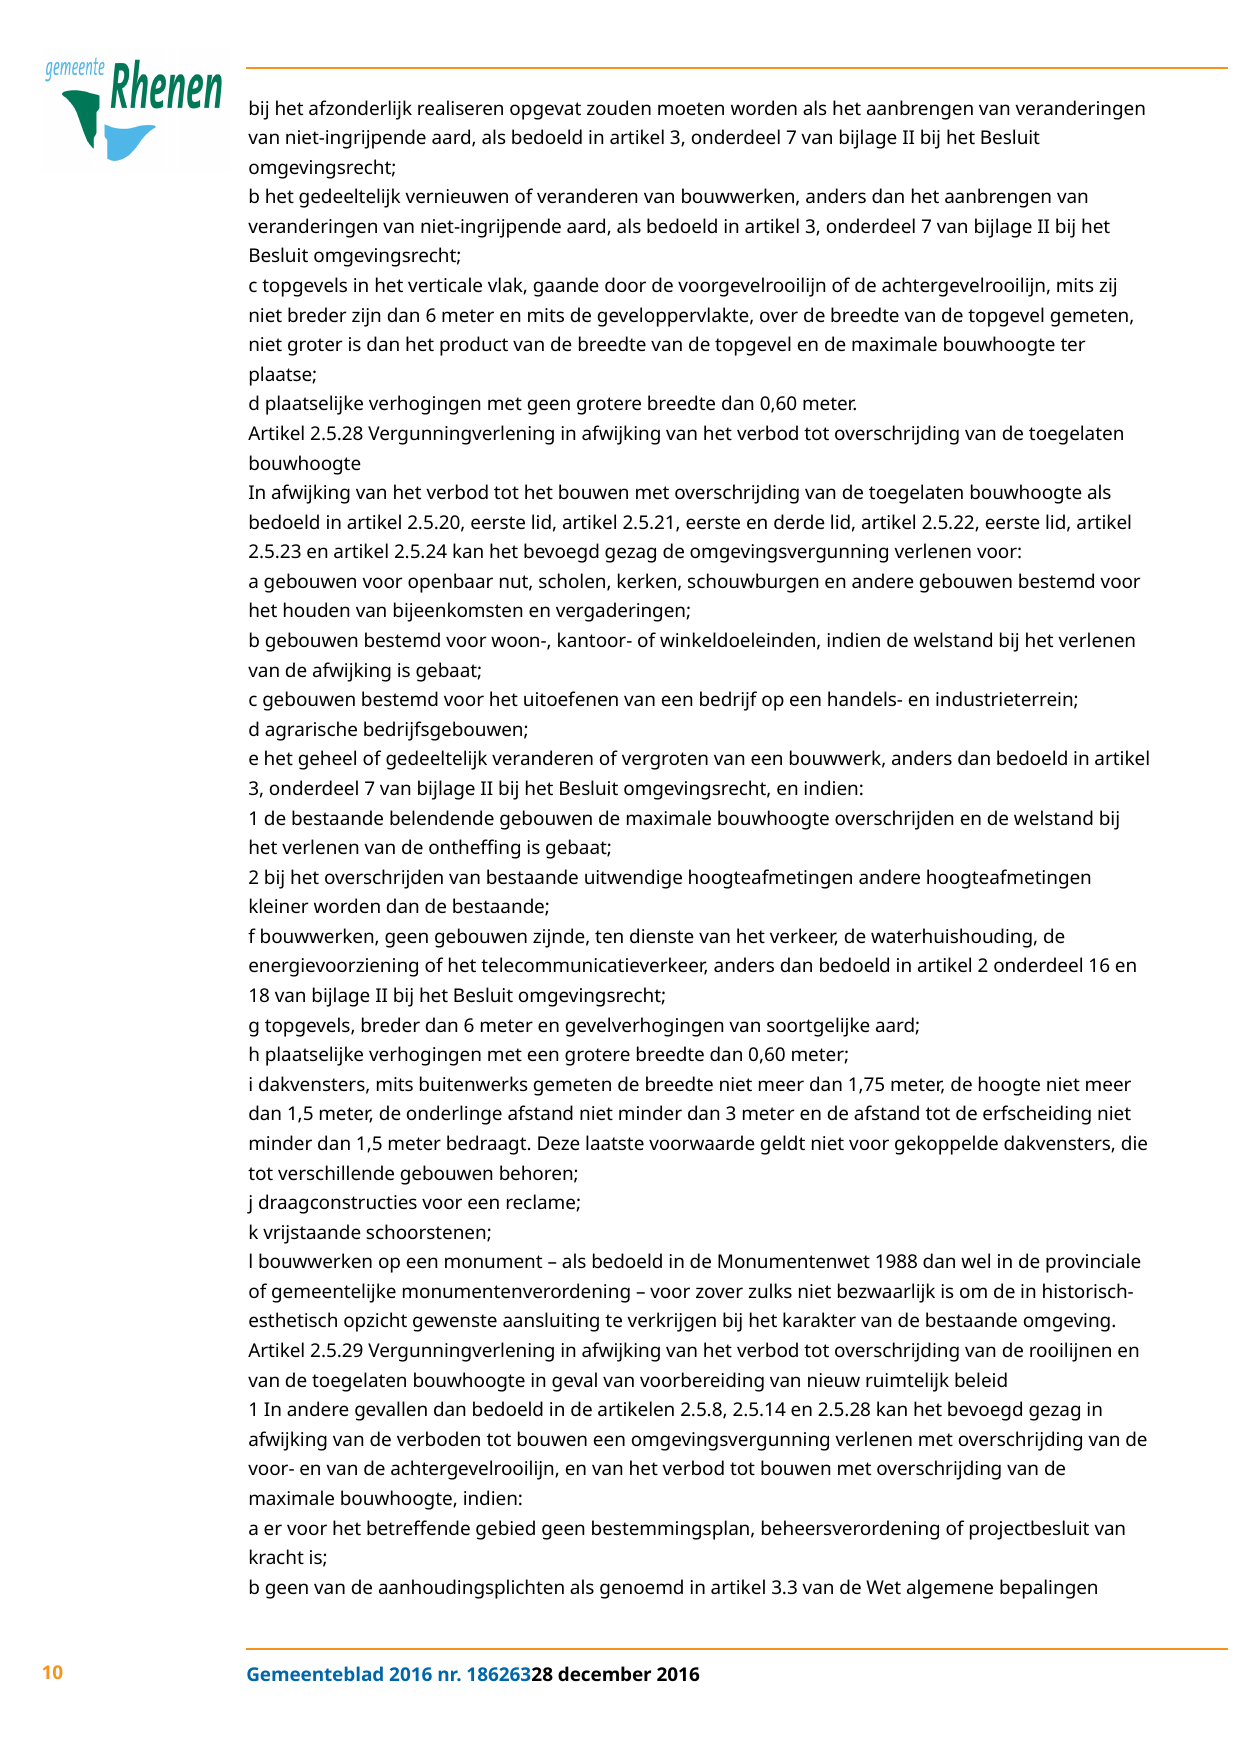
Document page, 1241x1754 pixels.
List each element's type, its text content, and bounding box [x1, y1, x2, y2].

text c topgevels in het verticale vlak, gaande door de voorgevelrooilijn of de achtergevelrooilijn, mits zij niet breder zijn dan 6 meter en mits de geveloppervlakte, over de breedte van de topgevel gemeten, niet groter is dan het product van de breedte van de topgevel en de maximale bouwhoogte ter plaatse; [248, 272, 1152, 387]
text e het geheel of gedeeltelijk veranderen of vergroten van een bouwwerk, anders dan bedoeld in artikel 3, onderdeel 7 van bijlage II bij het Besluit omgevingsrecht, en indien: [248, 746, 1152, 801]
text f bouwwerken, geen gebouwen zijnde, ten dienste van het verkeer, de waterhuishouding, de energievoorziening of het telecommunicatieverkeer, anders dan bedoeld in artikel 2 onderdeel 16 en 18 van bijlage II bij het Besluit omgevingsrecht; [248, 923, 1152, 1008]
text Artikel 2.5.29 Vergunningverlening in afwijking van het verbod tot overschrijding van de rooilijnen en van de toegelaten bouwhoogte in geval van voorbereiding van nieuw ruimtelijk beleid [248, 1337, 1152, 1393]
text bij het afzonderlijk realiseren opgevat zouden moeten worden als het aanbrengen van veranderingen van niet-ingrijpende aard, als bedoeld in artikel 3, onderdeel 7 van bijlage II bij het Besluit omgevingsrecht; [248, 95, 1152, 180]
text b het gedeeltelijk vernieuwen of veranderen van bouwwerken, anders dan het aanbrengen van veranderingen van niet-ingrijpende aard, als bedoeld in artikel 3, onderdeel 7 van bijlage II bij het Besluit omgevingsrecht; [248, 183, 1152, 268]
text d agrarische bedrijfsgebouwen; [248, 716, 1152, 742]
text b geen van de aanhoudingsplichten als genoemd in artikel 3.3 van de Wet algemene bepalingen [248, 1574, 1152, 1600]
text c gebouwen bestemd voor het uitoefenen van een bedrijf op een handels- en industrieterrein; [248, 686, 1152, 712]
text a gebouwen voor openbaar nut, scholen, kerken, schouwburgen en andere gebouwen bestemd voor het houden van bijeenkomsten en vergaderingen; [248, 568, 1152, 623]
text Artikel 2.5.28 Vergunningverlening in afwijking van het verbod tot overschrijding van de toegelaten bouwhoogte [248, 420, 1152, 476]
text g topgevels, breder dan 6 meter en gevelverhogingen van soortgelijke aard; [248, 1012, 1152, 1038]
text l bouwwerken op een monument – als bedoeld in de Monumentenwet 1988 dan wel in de provinciale of gemeentelijke monumentenverordening – voor zover zulks niet bezwaarlijk is om de in historisch-esthetisch opzicht gewenste aansluiting te verkrijgen bij het karakter van de bestaande omgeving. [248, 1248, 1152, 1333]
text h plaatselijke verhogingen met een grotere breedte dan 0,60 meter; [248, 1041, 1152, 1067]
text d plaatselijke verhogingen met geen grotere breedte dan 0,60 meter. [248, 391, 1152, 416]
text In afwijking van het verbod tot het bouwen met overschrijding van de toegelaten bouwhoogte als bedoeld in artikel 2.5.20, eerste lid, artikel 2.5.21, eerste en derde lid, artikel 2.5.22, eerste lid, artikel 2.5.23 en artikel 2.5.24 kan het bevoegd gezag de omgevingsvergunning verlenen voor: [248, 479, 1152, 564]
text a er voor het betreffende gebied geen bestemmingsplan, beheersverordening of projectbesluit van kracht is; [248, 1515, 1152, 1570]
text i dakvensters, mits buitenwerks gemeten de breedte niet meer dan 1,75 meter, de hoogte niet meer dan 1,5 meter, de onderlinge afstand niet minder dan 3 meter en de afstand tot de erfscheiding niet minder dan 1,5 meter bedraagt. Deze laatste voorwaarde geldt niet voor gekoppelde dakvensters, die tot verschillende gebouwen behoren; [248, 1071, 1152, 1186]
picture [41, 47, 231, 172]
text 2 bij het overschrijden van bestaande uitwendige hoogteafmetingen andere hoogteafmetingen kleiner worden dan de bestaande; [248, 864, 1152, 919]
text 1 de bestaande belendende gebouwen de maximale bouwhoogte overschrijden en de welstand bij het verlenen van de ontheffing is gebaat; [248, 805, 1152, 860]
text b gebouwen bestemd voor woon-, kantoor- of winkeldoeleinden, indien de welstand bij het verlenen van de afwijking is gebaat; [248, 627, 1152, 683]
text k vrijstaande schoorstenen; [248, 1219, 1152, 1245]
text 1 In andere gevallen dan bedoeld in de artikelen 2.5.8, 2.5.14 en 2.5.28 kan het bevoegd gezag in afwijking van de verboden tot bouwen een omgevingsvergunning verlenen met overschrijding van de voor- en van de achtergevelrooilijn, en van het verbod tot bouwen met overschrijding van de maximale bouwhoogte, indien: [248, 1396, 1152, 1511]
text j draagconstructies voor een reclame; [248, 1189, 1152, 1215]
